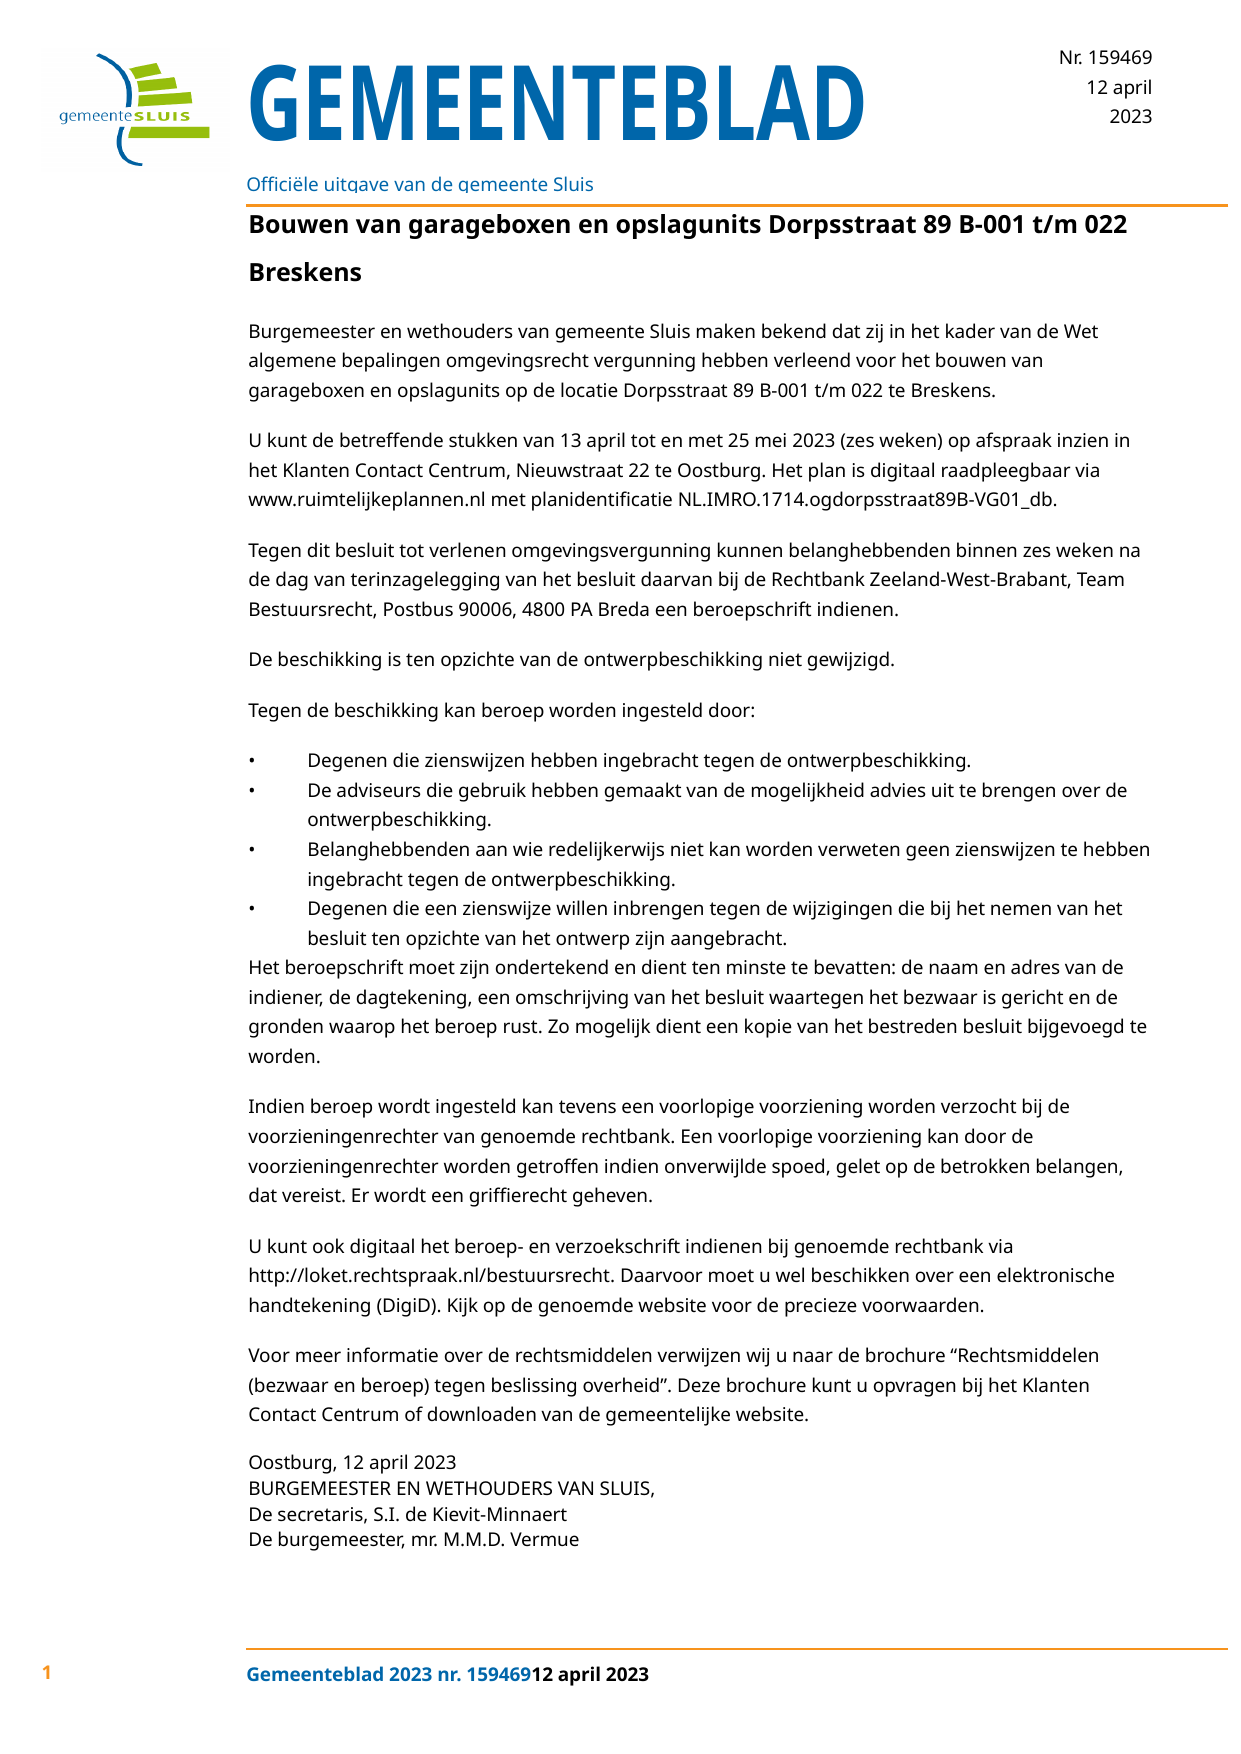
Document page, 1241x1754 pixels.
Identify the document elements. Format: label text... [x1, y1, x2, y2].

text Bouwen van garageboxen en opslagunits Dorpsstraat 89 B-001 t/m 022 Breskens [248, 207, 1152, 288]
list De adviseurs die gebruik hebben gemaakt van de mogelijkheid advies uit te brengen over de ontwerpbeschikking. [248, 777, 1152, 832]
text De burgemeester, mr. M.M.D. Vermue [248, 1527, 1152, 1552]
list Degenen die een zienswijze willen inbrengen tegen de wijzigingen die bij het nemen van het besluit ten opzichte van het ontwerp zijn aangebracht. [248, 895, 1152, 951]
text De beschikking is ten opzichte van de ontwerpbeschikking niet gewijzigd. [248, 647, 1152, 672]
text De secretaris, S.I. de Kievit-Minnaert [248, 1501, 1152, 1527]
list Degenen die zienswijzen hebben ingebracht tegen de ontwerpbeschikking. [248, 747, 1152, 773]
picture [41, 47, 231, 172]
text Tegen dit besluit tot verlenen omgevingsvergunning kunnen belanghebbenden binnen zes weken na de dag van terinzagelegging van het besluit daarvan bij de Rechtbank Zeeland-West-Brabant, Team Bestuursrecht, Postbus 90006, 4800 PA Breda een beroepschrift indienen. [248, 537, 1152, 622]
text BURGEMEESTER EN WETHOUDERS VAN SLUIS, [248, 1475, 1152, 1501]
list Belanghebbenden aan wie redelijkerwijs niet kan worden verweten geen zienswijzen te hebben ingebracht tegen de ontwerpbeschikking. [248, 836, 1152, 892]
text Het beroepschrift moet zijn ondertekend en dient ten minste te bevatten: de naam en adres van de indiener, de dagtekening, een omschrijving van het besluit waartegen het bezwaar is gericht en de gronden waarop het beroep rust. Zo mogelijk dient een kopie van het bestreden besluit bijgevoegd te worden. [248, 954, 1152, 1069]
text Indien beroep wordt ingesteld kan tevens een voorlopige voorziening worden verzocht bij de voorzieningenrechter van genoemde rechtbank. Een voorlopige voorziening kan door de voorzieningenrechter worden getroffen indien onverwijlde spoed, gelet op de betrokken belangen, dat vereist. Er wordt een griffierecht geheven. [248, 1094, 1152, 1208]
text U kunt de betreffende stukken van 13 april tot en met 25 mei 2023 (zes weken) op afspraak inzien in het Klanten Contact Centrum, Nieuwstraat 22 te Oostburg. Het plan is digitaal raadpleegbaar via www.ruimtelijkeplannen.nl met planidentificatie NL.IMRO.1714.ogdorpsstraat89B-VG01_db. [248, 427, 1152, 512]
text Burgemeester en wethouders van gemeente Sluis maken bekend dat zij in het kader van de Wet algemene bepalingen omgevingsrecht vergunning hebben verleend voor het bouwen van garageboxen en opslagunits op de locatie Dorpsstraat 89 B-001 t/m 022 te Breskens. [248, 318, 1152, 403]
text Tegen de beschikking kan beroep worden ingesteld door: [248, 697, 1152, 723]
text Voor meer informatie over de rechtsmiddelen verwijzen wij u naar de brochure “Rechtsmiddelen (bezwaar en beroep) tegen beslissing overheid”. Deze brochure kunt u opvragen bij het Klanten Contact Centrum of downloaden van de gemeentelijke website. [248, 1342, 1152, 1427]
text Oostburg, 12 april 2023 [248, 1449, 1152, 1475]
text U kunt ook digitaal het beroep- en verzoekschrift indienen bij genoemde rechtbank via http://loket.rechtspraak.nl/bestuursrecht. Daarvoor moet u wel beschikken over een elektronische handtekening (DigiD). Kijk op de genoemde website voor de precieze voorwaarden. [248, 1233, 1152, 1318]
